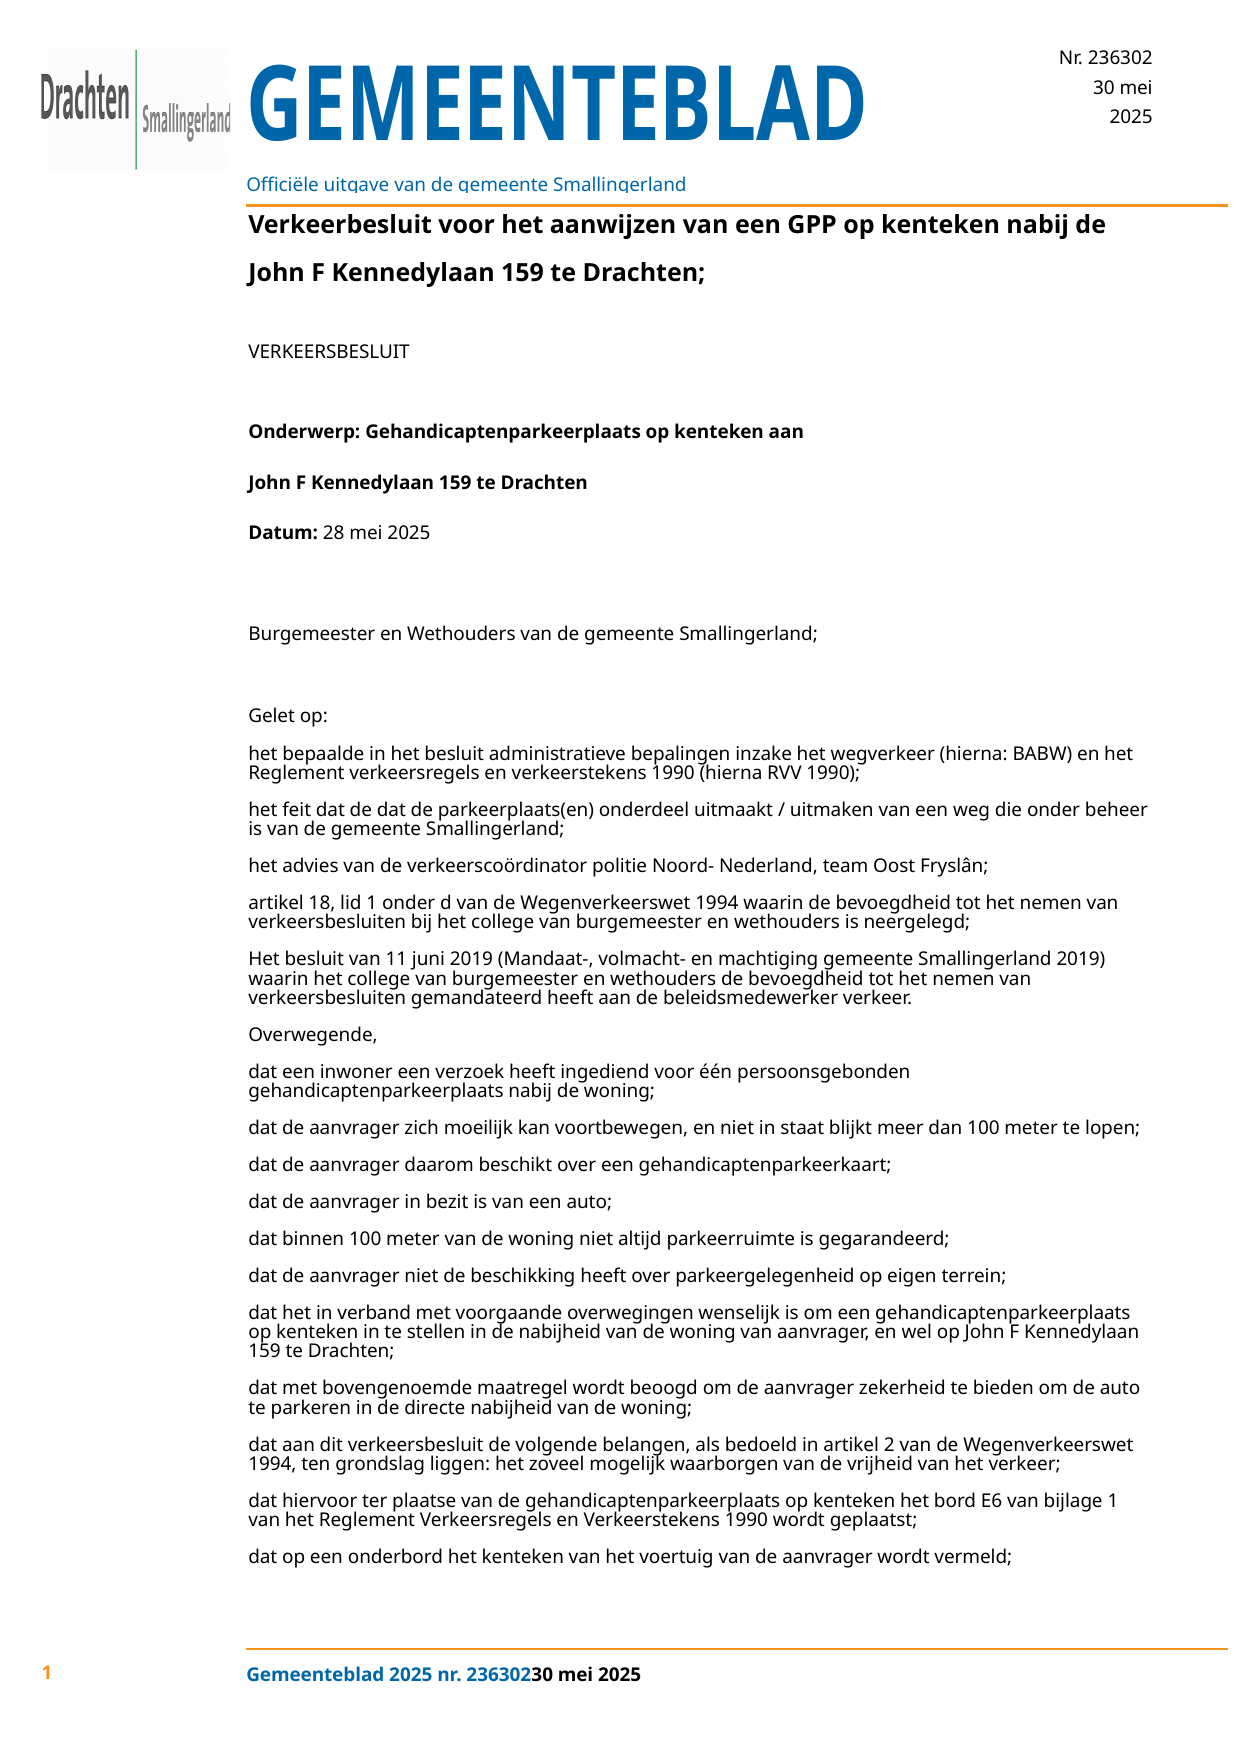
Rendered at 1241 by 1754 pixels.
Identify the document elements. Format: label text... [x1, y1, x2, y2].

text dat een inwoner een verzoek heeft ingediend voor één persoonsgebonden gehandicaptenparkeerplaats nabij de woning; [248, 1063, 1152, 1101]
text Het besluit van 11 juni 2019 (Mandaat-, volmacht- en machtiging gemeente Smallingerland 2019) waarin het college van burgemeester en wethouders de bevoegdheid tot het nemen van verkeersbesluiten gemandateerd heeft aan de beleidsmedewerker verkeer. [248, 950, 1152, 1008]
text dat de aanvrager zich moeilijk kan voortbewegen, en niet in staat blijkt meer dan 100 meter te lopen; [248, 1119, 1152, 1138]
picture [41, 47, 231, 172]
text dat met bovengenoemde maatregel wordt beoogd om de aanvrager zekerheid te bieden om de auto te parkeren in de directe nabijheid van de woning; [248, 1379, 1152, 1418]
text artikel 18, lid 1 onder d van de Wegenverkeerswet 1994 waarin de bevoegdheid tot het nemen van verkeersbesluiten bij het college van burgemeester en wethouders is neergelegd; [248, 894, 1152, 932]
text Gelet op: [248, 707, 1152, 727]
text dat de aanvrager in bezit is van een auto; [248, 1193, 1152, 1212]
text dat aan dit verkeersbesluit de volgende belangen, als bedoeld in artikel 2 van de Wegenverkeerswet 1994, ten grondslag liggen: het zoveel mogelijk waarborgen van de vrijheid van het verkeer; [248, 1436, 1152, 1474]
text John F Kennedylaan 159 te Drachten [248, 469, 1152, 495]
text dat op een onderbord het kenteken van het voertuig van de aanvrager wordt vermeld; [248, 1548, 1152, 1567]
text dat binnen 100 meter van de woning niet altijd parkeerruimte is gegarandeerd; [248, 1230, 1152, 1249]
text dat hiervoor ter plaatse van de gehandicaptenparkeerplaats op kenteken het bord E6 van bijlage 1 van het Reglement Verkeersregels en Verkeerstekens 1990 wordt geplaatst; [248, 1492, 1152, 1530]
text VERKEERSBESLUIT [248, 339, 1152, 364]
text dat het in verband met voorgaande overwegingen wenselijk is om een gehandicaptenparkeerplaats op kenteken in te stellen in de nabijheid van de woning van aanvrager, en wel op John F Kennedylaan 159 te Drachten; [248, 1304, 1152, 1362]
text dat de aanvrager niet de beschikking heeft over parkeergelegenheid op eigen terrein; [248, 1267, 1152, 1286]
text Overwegende, [248, 1026, 1152, 1045]
text Verkeerbesluit voor het aanwijzen van een GPP op kenteken nabij de John F Kennedylaan 159 te Drachten; [248, 207, 1152, 288]
text het advies van de verkeerscoördinator politie Noord- Nederland, team Oost Fryslân; [248, 857, 1152, 876]
text dat de aanvrager daarom beschikt over een gehandicaptenparkeerkaart; [248, 1156, 1152, 1175]
text het bepaalde in het besluit administratieve bepalingen inzake het wegverkeer (hierna: BABW) en het Reglement verkeersregels en verkeerstekens 1990 (hierna RVV 1990); [248, 744, 1152, 783]
text Onderwerp: Gehandicaptenparkeerplaats op kenteken aan [248, 419, 1152, 444]
text Burgemeester en Wethouders van de gemeente Smallingerland; [248, 620, 1152, 646]
text het feit dat de dat de parkeerplaats(en) onderdeel uitmaakt / uitmaken van een weg die onder beheer is van de gemeente Smallingerland; [248, 801, 1152, 839]
text Datum: 28 mei 2025 [248, 519, 1152, 545]
